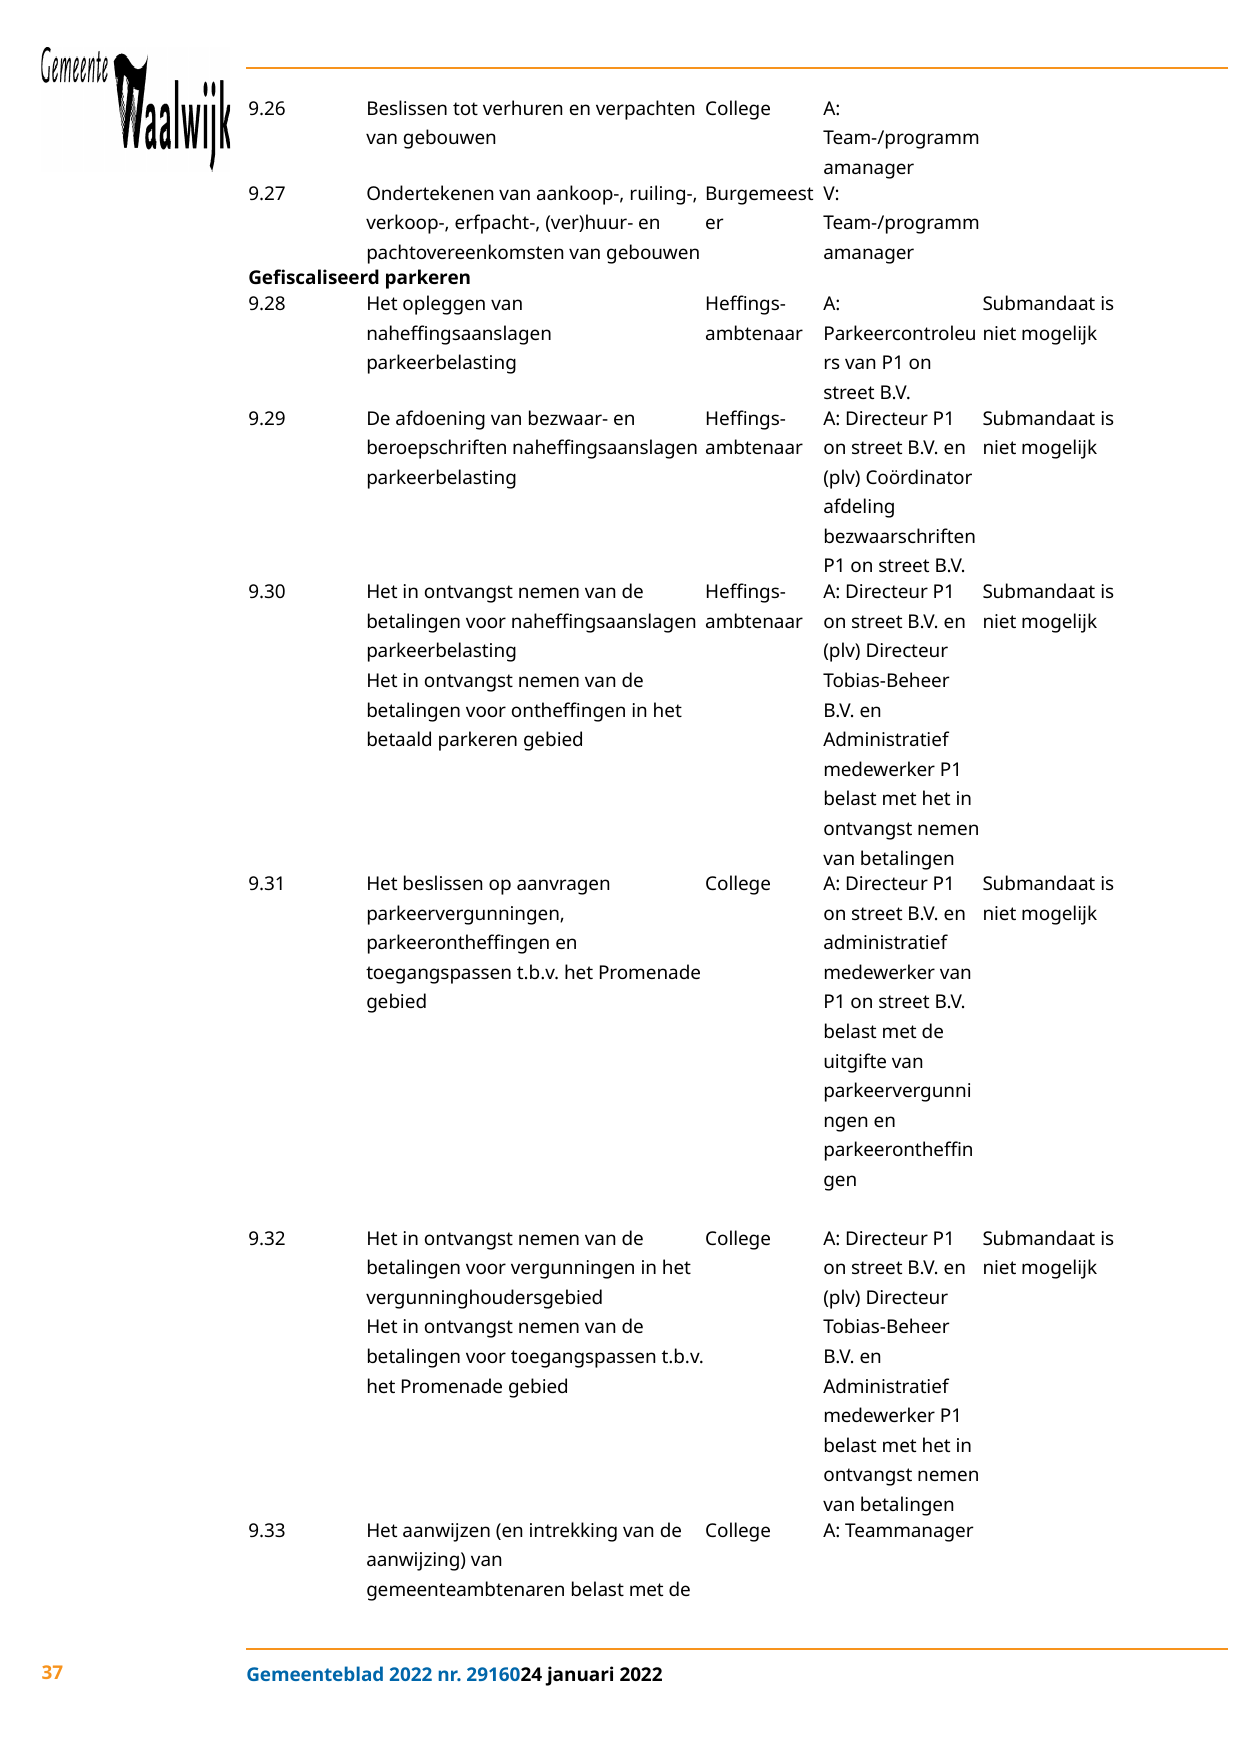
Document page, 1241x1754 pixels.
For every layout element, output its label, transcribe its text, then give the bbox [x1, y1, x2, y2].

table_cell A: Directeur P1 on street B.V. en (plv) Directeur Tobias-Beheer B.V. en Administratief medewerker P1 belast met het in ontvangst nemen van betalingen [823, 579, 982, 870]
table_header 9.32 [248, 1225, 366, 1517]
table_cell College [705, 1517, 823, 1602]
table_cell Het in ontvangst nemen van de betalingen voor naheffingsaanslagen parkeerbelasting Het in ontvangst nemen van de betalingen voor ontheffingen in het betaald parkeren gebied [366, 579, 705, 870]
table_cell A: Directeur P1 on street B.V. en (plv) Coördinator afdeling bezwaarschriften P1 on street B.V. [823, 405, 982, 578]
table_cell Het beslissen op aanvragen parkeervergunningen, parkeerontheffingen en toegangspassen t.b.v. het Promenade gebied [366, 870, 705, 1192]
table_header Het in ontvangst nemen van de betalingen voor vergunningen in het vergunninghoudersgebied Het in ontvangst nemen van de betalingen voor toegangspassen t.b.v. het Promenade gebied [366, 1225, 705, 1517]
table_cell 9.26 [248, 95, 366, 180]
picture [41, 47, 231, 172]
table_cell A: Teammanager [823, 1517, 982, 1602]
table_header Submandaat is niet mogelijk [982, 1225, 1152, 1517]
table_cell Burgemeester [705, 180, 823, 264]
table_header A: Directeur P1 on street B.V. en (plv) Directeur Tobias-Beheer B.V. en Administratief medewerker P1 belast met het in ontvangst nemen van betalingen [823, 1225, 982, 1517]
table_cell 9.30 [248, 579, 366, 870]
table_cell Heffings-ambtenaar [705, 405, 823, 578]
table_cell 9.28 [248, 290, 366, 405]
table_cell A: Directeur P1 on street B.V. en administratief medewerker van P1 on street B.V. belast met de uitgifte van parkeervergunningen en parkeerontheffingen [823, 870, 982, 1192]
table_cell Beslissen tot verhuren en verpachten van gebouwen [366, 95, 705, 180]
table_cell Submandaat is niet mogelijk [982, 290, 1152, 405]
table_cell Submandaat is niet mogelijk [982, 870, 1152, 1192]
table_cell [982, 1517, 1152, 1602]
table_header College [705, 1225, 823, 1517]
table_cell Submandaat is niet mogelijk [982, 405, 1152, 578]
table_cell De afdoening van bezwaar- en beroepschriften naheffingsaanslagen parkeerbelasting [366, 405, 705, 578]
table_cell [982, 180, 1152, 264]
table_cell Heffings-ambtenaar [705, 290, 823, 405]
table_cell Ondertekenen van aankoop-, ruiling-, verkoop-, erfpacht-, (ver)huur- en pachtovereenkomsten van gebouwen [366, 180, 705, 264]
table_cell Het aanwijzen (en intrekking van de aanwijzing) van gemeenteambtenaren belast met de [366, 1517, 705, 1602]
table_cell Gefiscaliseerd parkeren [248, 265, 1152, 290]
table_cell A: Parkeercontroleurs van P1 on street B.V. [823, 290, 982, 405]
table_cell 9.31 [248, 870, 366, 1192]
table_cell Heffings-ambtenaar [705, 579, 823, 870]
table_cell 9.33 [248, 1517, 366, 1602]
table_cell Het opleggen van naheffingsaanslagen parkeerbelasting [366, 290, 705, 405]
table_cell Submandaat is niet mogelijk [982, 579, 1152, 870]
table_cell 9.29 [248, 405, 366, 578]
table_cell V: Team-/programmamanager [823, 180, 982, 264]
table_cell A: Team-/programmamanager [823, 95, 982, 180]
table_cell College [705, 870, 823, 1192]
table_cell College [705, 95, 823, 180]
table_cell 9.27 [248, 180, 366, 264]
table_cell [982, 95, 1152, 180]
